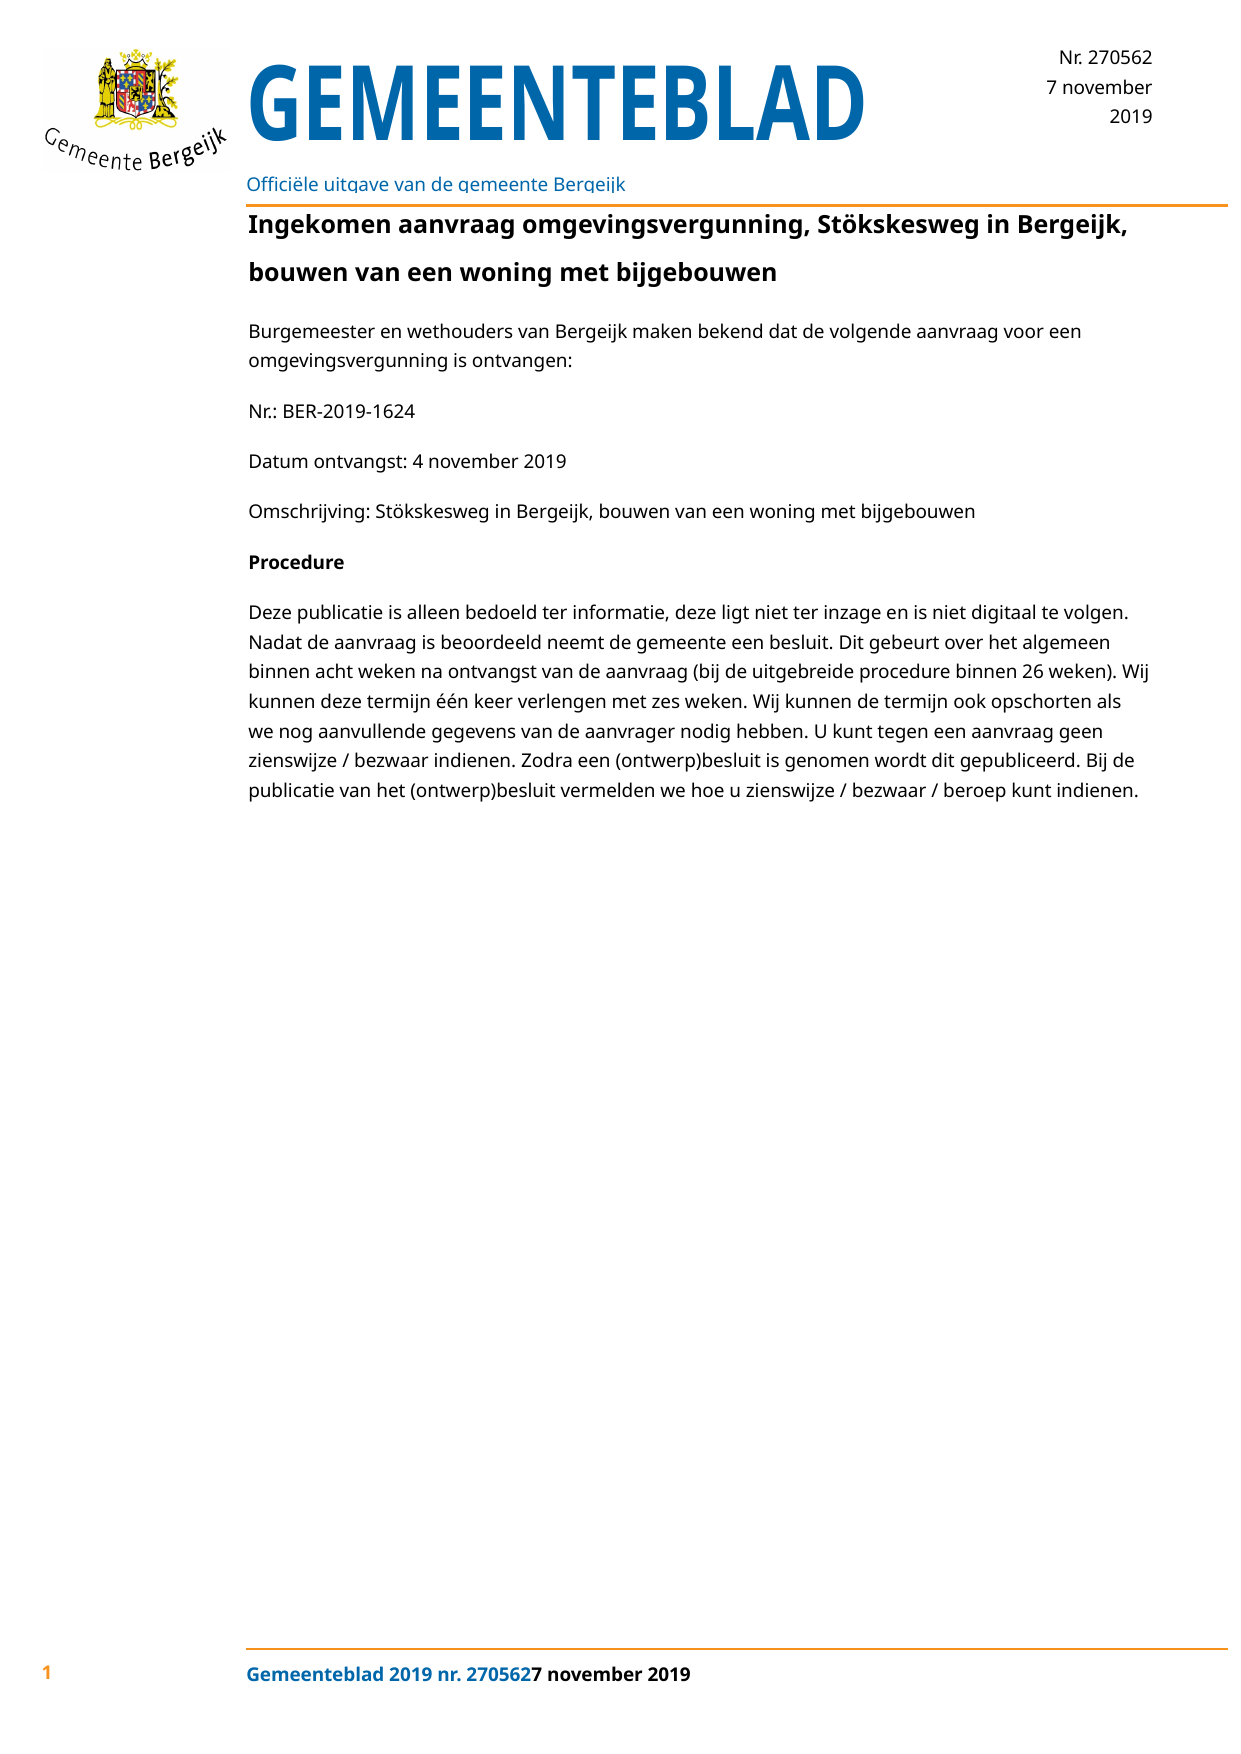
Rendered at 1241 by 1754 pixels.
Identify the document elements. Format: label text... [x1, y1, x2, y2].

text Deze publicatie is alleen bedoeld ter informatie, deze ligt niet ter inzage en is niet digitaal te volgen. Nadat de aanvraag is beoordeeld neemt de gemeente een besluit. Dit gebeurt over het algemeen binnen acht weken na ontvangst van de aanvraag (bij de uitgebreide procedure binnen 26 weken). Wij kunnen deze termijn één keer verlengen met zes weken. Wij kunnen de termijn ook opschorten als we nog aanvullende gegevens van de aanvrager nodig hebben. U kunt tegen een aanvraag geen zienswijze / bezwaar indienen. Zodra een (ontwerp)besluit is genomen wordt dit gepubliceerd. Bij de publicatie van het (ontwerp)besluit vermelden we hoe u zienswijze / bezwaar / beroep kunt indienen. [248, 599, 1152, 803]
text Omschrijving: Stökskesweg in Bergeijk, bouwen van een woning met bijgebouwen [248, 499, 1152, 524]
text Ingekomen aanvraag omgevingsvergunning, Stökskesweg in Bergeijk, bouwen van een woning met bijgebouwen [248, 207, 1152, 288]
text Nr.: BER-2019-1624 [248, 398, 1152, 424]
text Procedure [248, 549, 1152, 575]
picture [41, 47, 231, 172]
text Datum ontvangst: 4 november 2019 [248, 448, 1152, 474]
text Burgemeester en wethouders van Bergeijk maken bekend dat de volgende aanvraag voor een omgevingsvergunning is ontvangen: [248, 318, 1152, 373]
